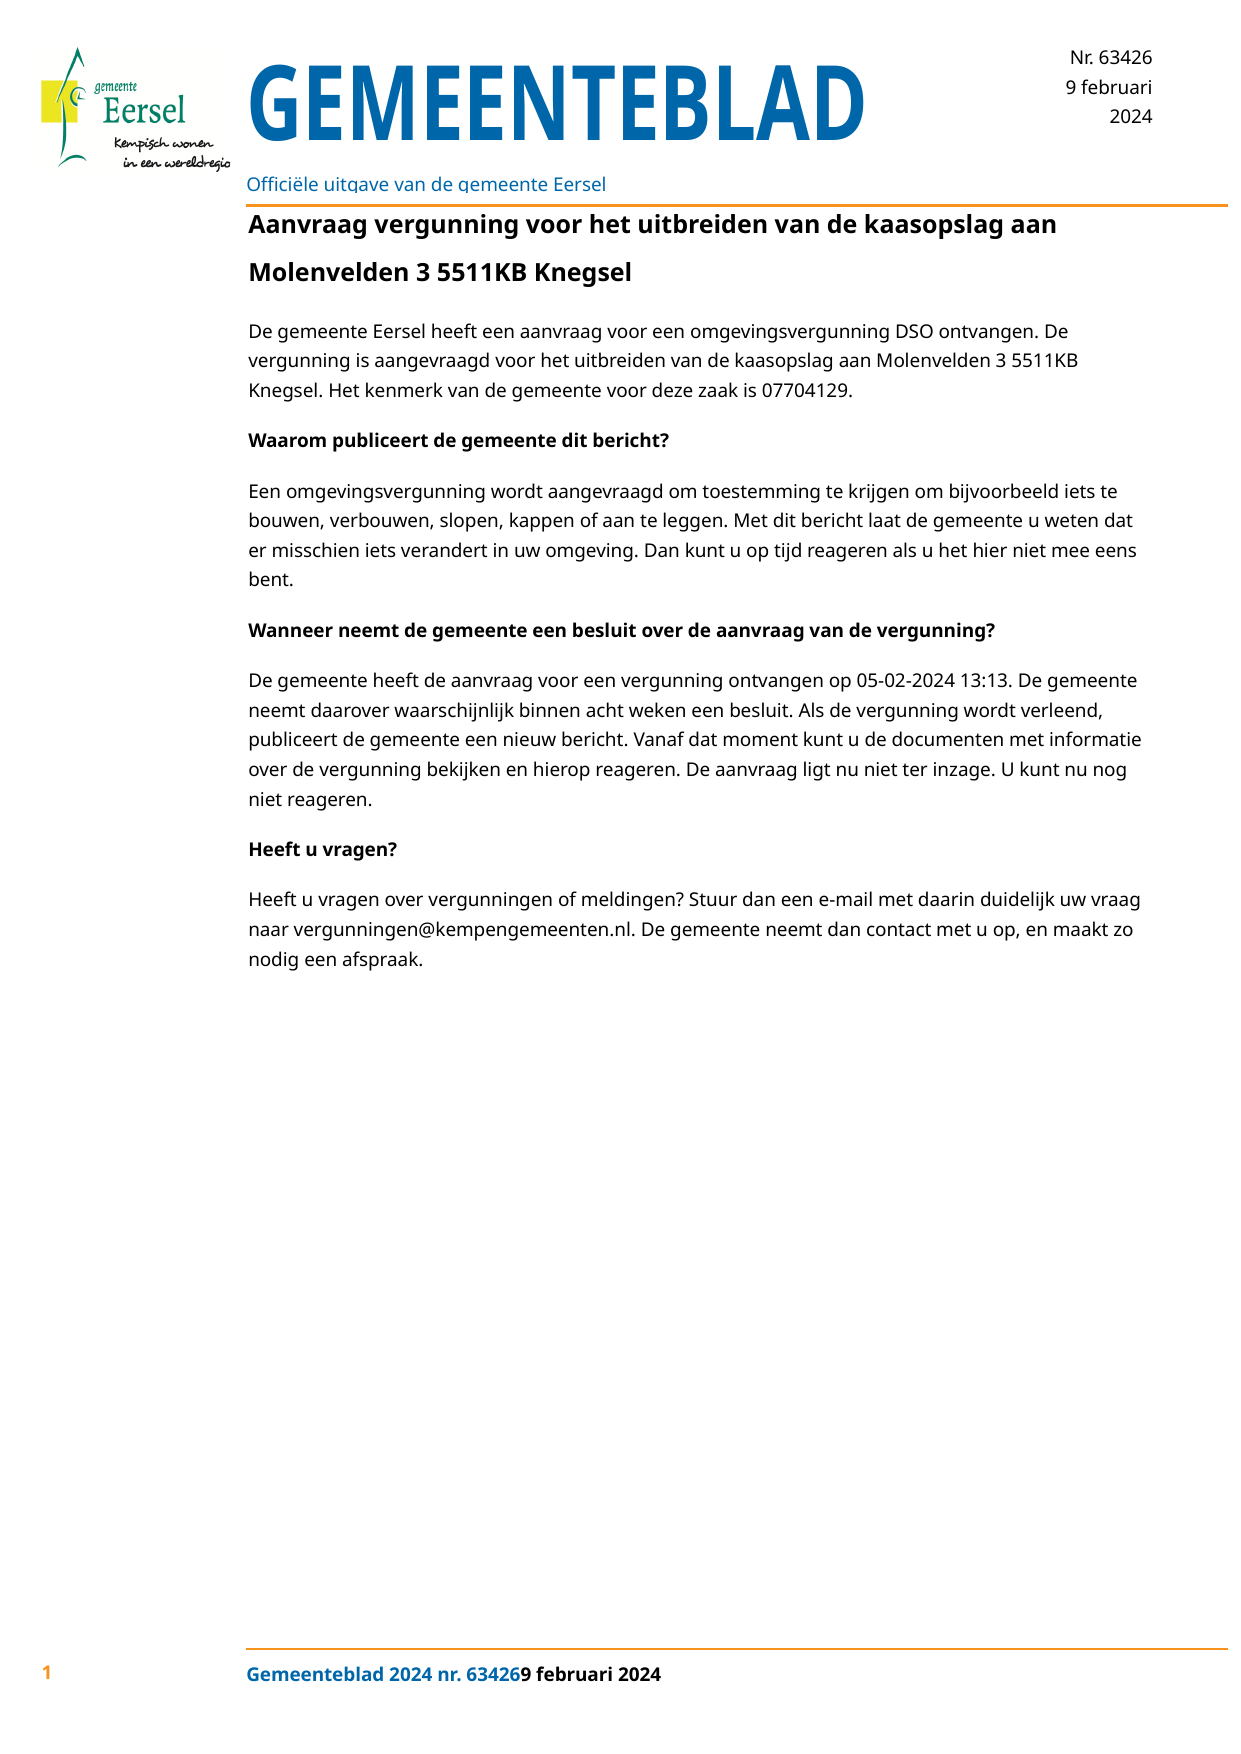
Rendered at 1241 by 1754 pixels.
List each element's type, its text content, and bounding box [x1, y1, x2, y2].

picture [41, 47, 231, 172]
text Een omgevingsvergunning wordt aangevraagd om toestemming te krijgen om bijvoorbeeld iets te bouwen, verbouwen, slopen, kappen of aan te leggen. Met dit bericht laat de gemeente u weten dat er misschien iets verandert in uw omgeving. Dan kunt u op tijd reageren als u het hier niet mee eens bent. [248, 478, 1152, 592]
text Heeft u vragen? [248, 836, 1152, 862]
text Wanneer neemt de gemeente een besluit over de aanvraag van de vergunning? [248, 617, 1152, 643]
text Heeft u vragen over vergunningen of meldingen? Stuur dan een e-mail met daarin duidelijk uw vraag naar vergunningen@kempengemeenten.nl. De gemeente neemt dan contact met u op, en maakt zo nodig een afspraak. [248, 887, 1152, 972]
text De gemeente heeft de aanvraag voor een vergunning ontvangen op 05-02-2024 13:13. De gemeente neemt daarover waarschijnlijk binnen acht weken een besluit. Als de vergunning wordt verleend, publiceert de gemeente een nieuw bericht. Vanaf dat moment kunt u de documenten met informatie over de vergunning bekijken en hierop reageren. De aanvraag ligt nu niet ter inzage. U kunt nu nog niet reageren. [248, 667, 1152, 812]
text De gemeente Eersel heeft een aanvraag voor een omgevingsvergunning DSO ontvangen. De vergunning is aangevraagd voor het uitbreiden van de kaasopslag aan Molenvelden 3 5511KB Knegsel. Het kenmerk van de gemeente voor deze zaak is 07704129. [248, 318, 1152, 403]
text Aanvraag vergunning voor het uitbreiden van de kaasopslag aan Molenvelden 3 5511KB Knegsel [248, 207, 1152, 288]
text Waarom publiceert de gemeente dit bericht? [248, 427, 1152, 453]
